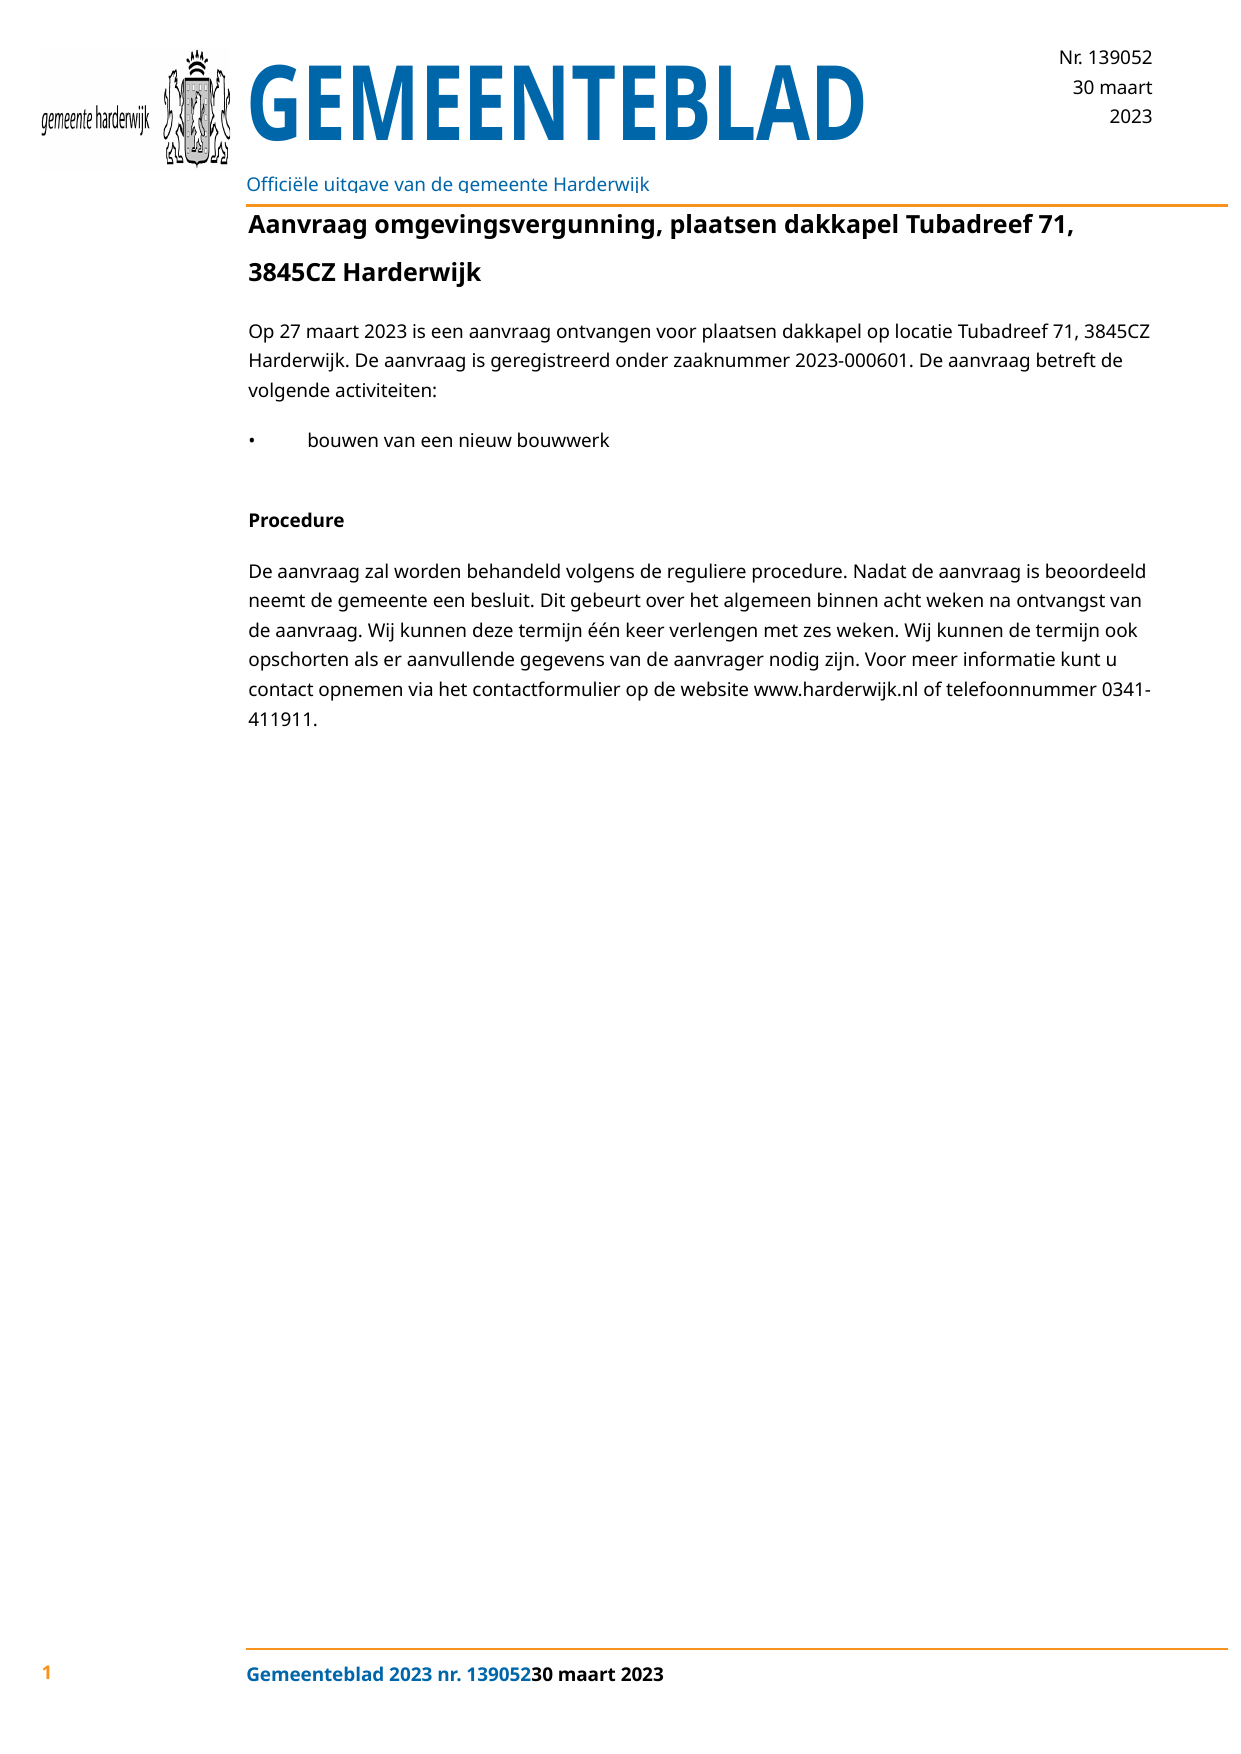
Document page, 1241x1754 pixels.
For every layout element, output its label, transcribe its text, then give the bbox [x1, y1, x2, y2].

text De aanvraag zal worden behandeld volgens de reguliere procedure. Nadat de aanvraag is beoordeeld neemt de gemeente een besluit. Dit gebeurt over het algemeen binnen acht weken na ontvangst van de aanvraag. Wij kunnen deze termijn één keer verlengen met zes weken. Wij kunnen de termijn ook opschorten als er aanvullende gegevens van de aanvrager nodig zijn. Voor meer informatie kunt u contact opnemen via het contactformulier op de website www.harderwijk.nl of telefoonnummer 0341-411911. [248, 558, 1152, 732]
picture [41, 47, 231, 172]
list bouwen van een nieuw bouwwerk [248, 427, 1152, 453]
text Aanvraag omgevingsvergunning, plaatsen dakkapel Tubadreef 71, 3845CZ Harderwijk [248, 207, 1152, 288]
text Procedure [248, 507, 1152, 533]
text Op 27 maart 2023 is een aanvraag ontvangen voor plaatsen dakkapel op locatie Tubadreef 71, 3845CZ Harderwijk. De aanvraag is geregistreerd onder zaaknummer 2023-000601. De aanvraag betreft de volgende activiteiten: [248, 318, 1152, 403]
